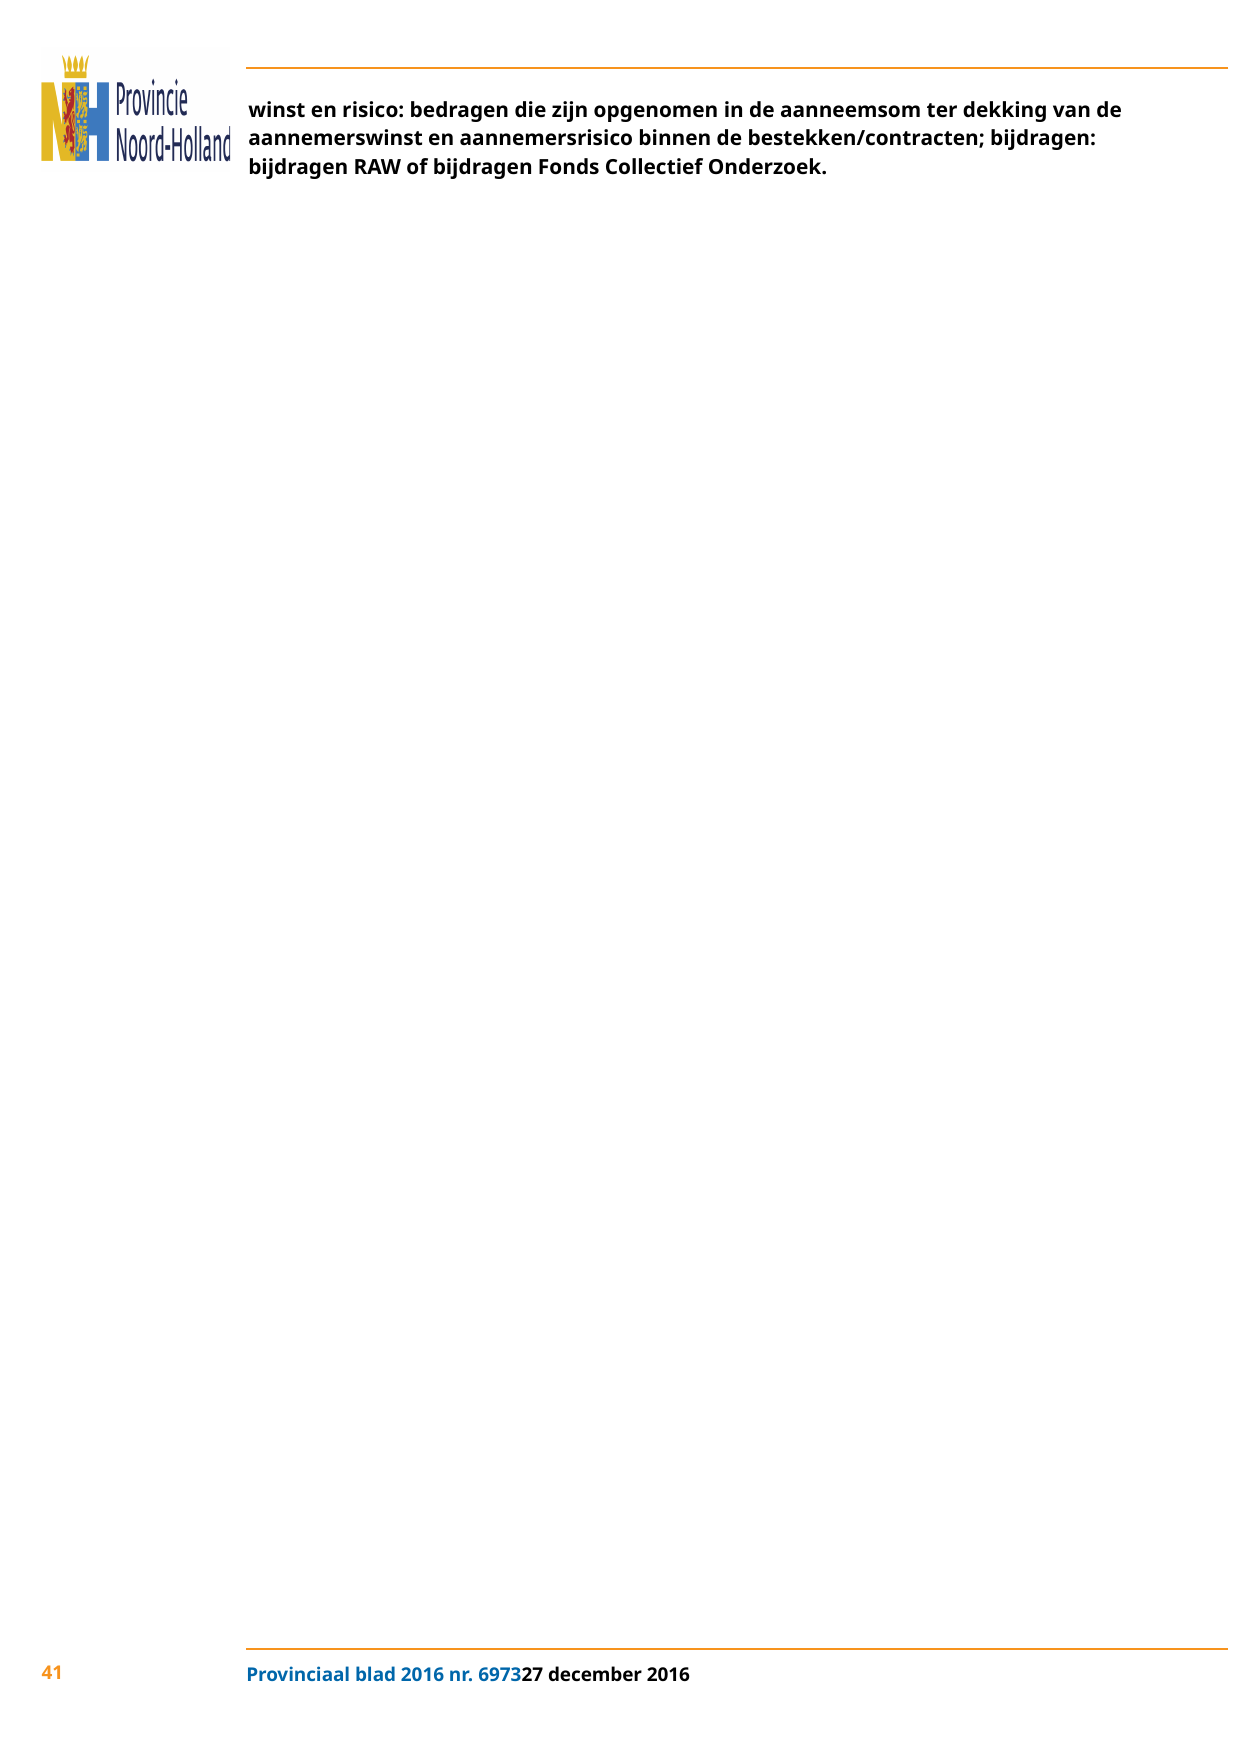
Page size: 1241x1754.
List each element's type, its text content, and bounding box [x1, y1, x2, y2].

picture [41, 47, 231, 172]
text winst en risico: bedragen die zijn opgenomen in de aanneemsom ter dekking van de aannemerswinst en aannemersrisico binnen de bestekken/contracten; bijdragen: bijdragen RAW of bijdragen Fonds Collectief Onderzoek. [248, 95, 1152, 180]
